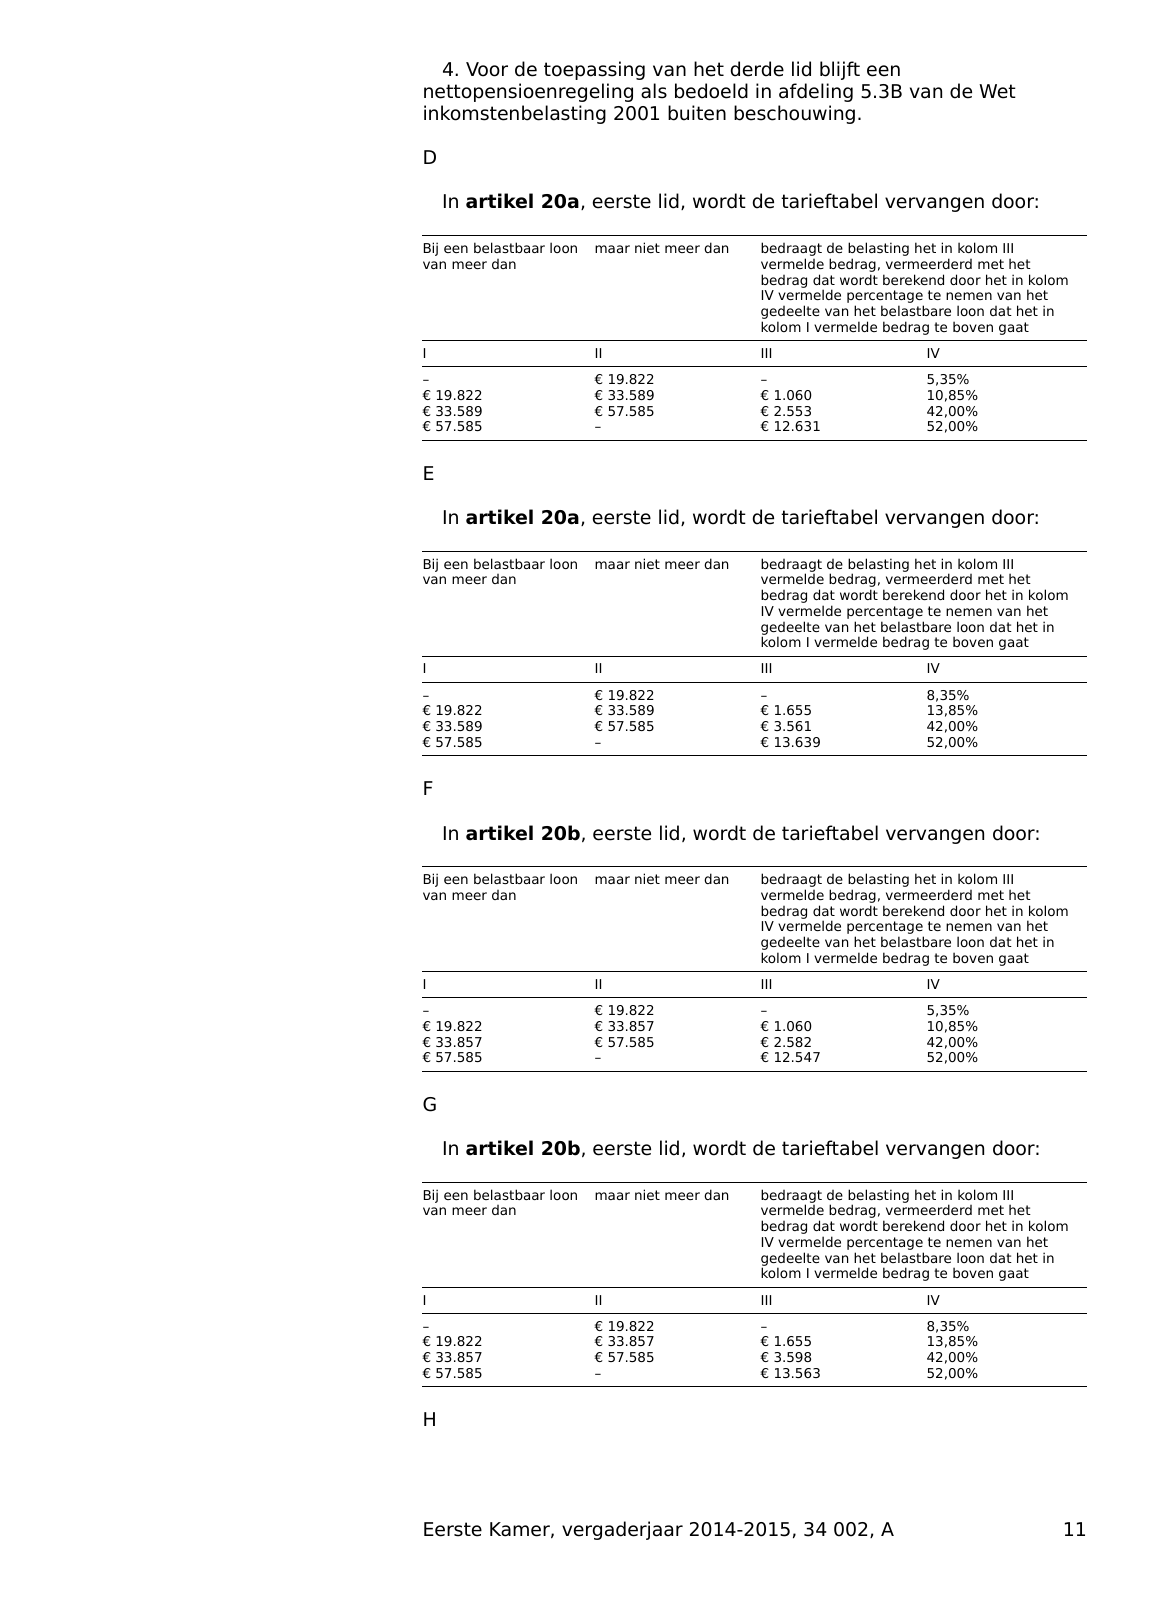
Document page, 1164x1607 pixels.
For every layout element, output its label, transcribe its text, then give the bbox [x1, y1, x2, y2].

table_cell € 19.822 [588, 998, 754, 1019]
table_cell € 19.822 [588, 683, 754, 703]
table_header maar niet meer dan [588, 552, 754, 656]
table_cell – [588, 419, 754, 439]
table_cell € 19.822 [422, 388, 588, 403]
table_header bedraagt de belasting het in kolom III vermelde bedrag, vermeerderd met het bedrag dat wordt berekend door het in kolom IV vermelde percentage te nemen van het gedeelte van het belastbare loon dat het in kolom I vermelde bedrag te boven gaat [754, 236, 1087, 340]
table_cell € 57.585 [422, 419, 588, 439]
table_cell 42,00% [921, 1350, 1087, 1366]
table_cell 10,85% [921, 1019, 1087, 1034]
table_header maar niet meer dan [588, 1183, 754, 1287]
table_cell € 33.857 [588, 1334, 754, 1350]
table_cell € 1.655 [754, 703, 921, 719]
table_cell € 13.563 [754, 1366, 921, 1386]
table_header Bij een belastbaar loon van meer dan [422, 236, 588, 340]
table_cell € 19.822 [422, 703, 588, 719]
table_cell € 2.582 [754, 1034, 921, 1050]
table_cell € 33.857 [588, 1019, 754, 1034]
table_header maar niet meer dan [588, 867, 754, 971]
table_cell 8,35% [921, 1314, 1087, 1334]
table_cell € 12.631 [754, 419, 921, 439]
table_cell I [422, 657, 588, 682]
table_cell € 57.585 [588, 1350, 754, 1366]
table_cell – [422, 367, 588, 388]
table_cell € 13.639 [754, 735, 921, 755]
text D [422, 147, 1087, 169]
table_cell € 19.822 [588, 1314, 754, 1334]
table_cell III [754, 657, 921, 682]
table_cell € 57.585 [422, 1050, 588, 1071]
table_cell € 1.060 [754, 388, 921, 403]
table_cell – [754, 367, 921, 388]
table_cell III [754, 972, 921, 997]
table_cell 52,00% [921, 735, 1087, 755]
text F [422, 778, 1087, 800]
table_cell € 57.585 [588, 719, 754, 734]
table_cell – [588, 1050, 754, 1071]
table_cell 8,35% [921, 683, 1087, 703]
table_cell € 2.553 [754, 403, 921, 419]
table_cell II [588, 341, 754, 366]
table_cell – [588, 735, 754, 755]
table_cell 5,35% [921, 998, 1087, 1019]
table_cell IV [921, 1288, 1087, 1313]
table_cell 13,85% [921, 703, 1087, 719]
table_cell – [422, 683, 588, 703]
table_cell € 33.589 [422, 719, 588, 734]
table_cell – [754, 998, 921, 1019]
table_cell € 33.589 [588, 388, 754, 403]
table_cell € 57.585 [422, 1366, 588, 1386]
table_cell 10,85% [921, 388, 1087, 403]
table_header bedraagt de belasting het in kolom III vermelde bedrag, vermeerderd met het bedrag dat wordt berekend door het in kolom IV vermelde percentage te nemen van het gedeelte van het belastbare loon dat het in kolom I vermelde bedrag te boven gaat [754, 552, 1087, 656]
table_cell 5,35% [921, 367, 1087, 388]
table_cell € 12.547 [754, 1050, 921, 1071]
table_cell € 1.655 [754, 1334, 921, 1350]
table_cell II [588, 1288, 754, 1313]
table_cell – [422, 998, 588, 1019]
table_header Bij een belastbaar loon van meer dan [422, 867, 588, 971]
table_header bedraagt de belasting het in kolom III vermelde bedrag, vermeerderd met het bedrag dat wordt berekend door het in kolom IV vermelde percentage te nemen van het gedeelte van het belastbare loon dat het in kolom I vermelde bedrag te boven gaat [754, 1183, 1087, 1287]
table_header Bij een belastbaar loon van meer dan [422, 552, 588, 656]
table_cell I [422, 972, 588, 997]
table_cell 42,00% [921, 719, 1087, 734]
text E [422, 463, 1087, 485]
text In artikel 20a, eerste lid, wordt de tarieftabel vervangen door: [422, 191, 1087, 213]
table_cell € 57.585 [588, 403, 754, 419]
table_cell – [754, 1314, 921, 1334]
table_cell 52,00% [921, 1050, 1087, 1071]
table_cell IV [921, 972, 1087, 997]
table_cell € 1.060 [754, 1019, 921, 1034]
text G [422, 1094, 1087, 1116]
table_cell – [588, 1366, 754, 1386]
table_cell – [422, 1314, 588, 1334]
text In artikel 20b, eerste lid, wordt de tarieftabel vervangen door: [422, 822, 1087, 844]
table_cell € 33.589 [422, 403, 588, 419]
table_cell I [422, 1288, 588, 1313]
text 4. Voor de toepassing van het derde lid blijft een nettopensioenregeling als bedoeld in afdeling 5.3B van de Wet inkomstenbelasting 2001 buiten beschouwing. [422, 59, 1087, 125]
table_cell I [422, 341, 588, 366]
table_cell 42,00% [921, 403, 1087, 419]
table_cell € 19.822 [422, 1019, 588, 1034]
text In artikel 20a, eerste lid, wordt de tarieftabel vervangen door: [422, 507, 1087, 529]
table_cell II [588, 657, 754, 682]
table_cell – [754, 683, 921, 703]
table_cell II [588, 972, 754, 997]
table_cell 52,00% [921, 1366, 1087, 1386]
text H [422, 1409, 1087, 1431]
text In artikel 20b, eerste lid, wordt de tarieftabel vervangen door: [422, 1138, 1087, 1160]
table_cell IV [921, 341, 1087, 366]
table_cell IV [921, 657, 1087, 682]
table_cell € 33.857 [422, 1350, 588, 1366]
table_cell € 3.561 [754, 719, 921, 734]
table_cell € 19.822 [588, 367, 754, 388]
table_cell € 33.589 [588, 703, 754, 719]
table_cell III [754, 1288, 921, 1313]
table_cell € 57.585 [422, 735, 588, 755]
table_cell 42,00% [921, 1034, 1087, 1050]
table_cell € 19.822 [422, 1334, 588, 1350]
table_cell 52,00% [921, 419, 1087, 439]
table_header Bij een belastbaar loon van meer dan [422, 1183, 588, 1287]
table_header bedraagt de belasting het in kolom III vermelde bedrag, vermeerderd met het bedrag dat wordt berekend door het in kolom IV vermelde percentage te nemen van het gedeelte van het belastbare loon dat het in kolom I vermelde bedrag te boven gaat [754, 867, 1087, 971]
table_cell € 33.857 [422, 1034, 588, 1050]
table_cell 13,85% [921, 1334, 1087, 1350]
table_header maar niet meer dan [588, 236, 754, 340]
table_cell € 3.598 [754, 1350, 921, 1366]
table_cell € 57.585 [588, 1034, 754, 1050]
table_cell III [754, 341, 921, 366]
